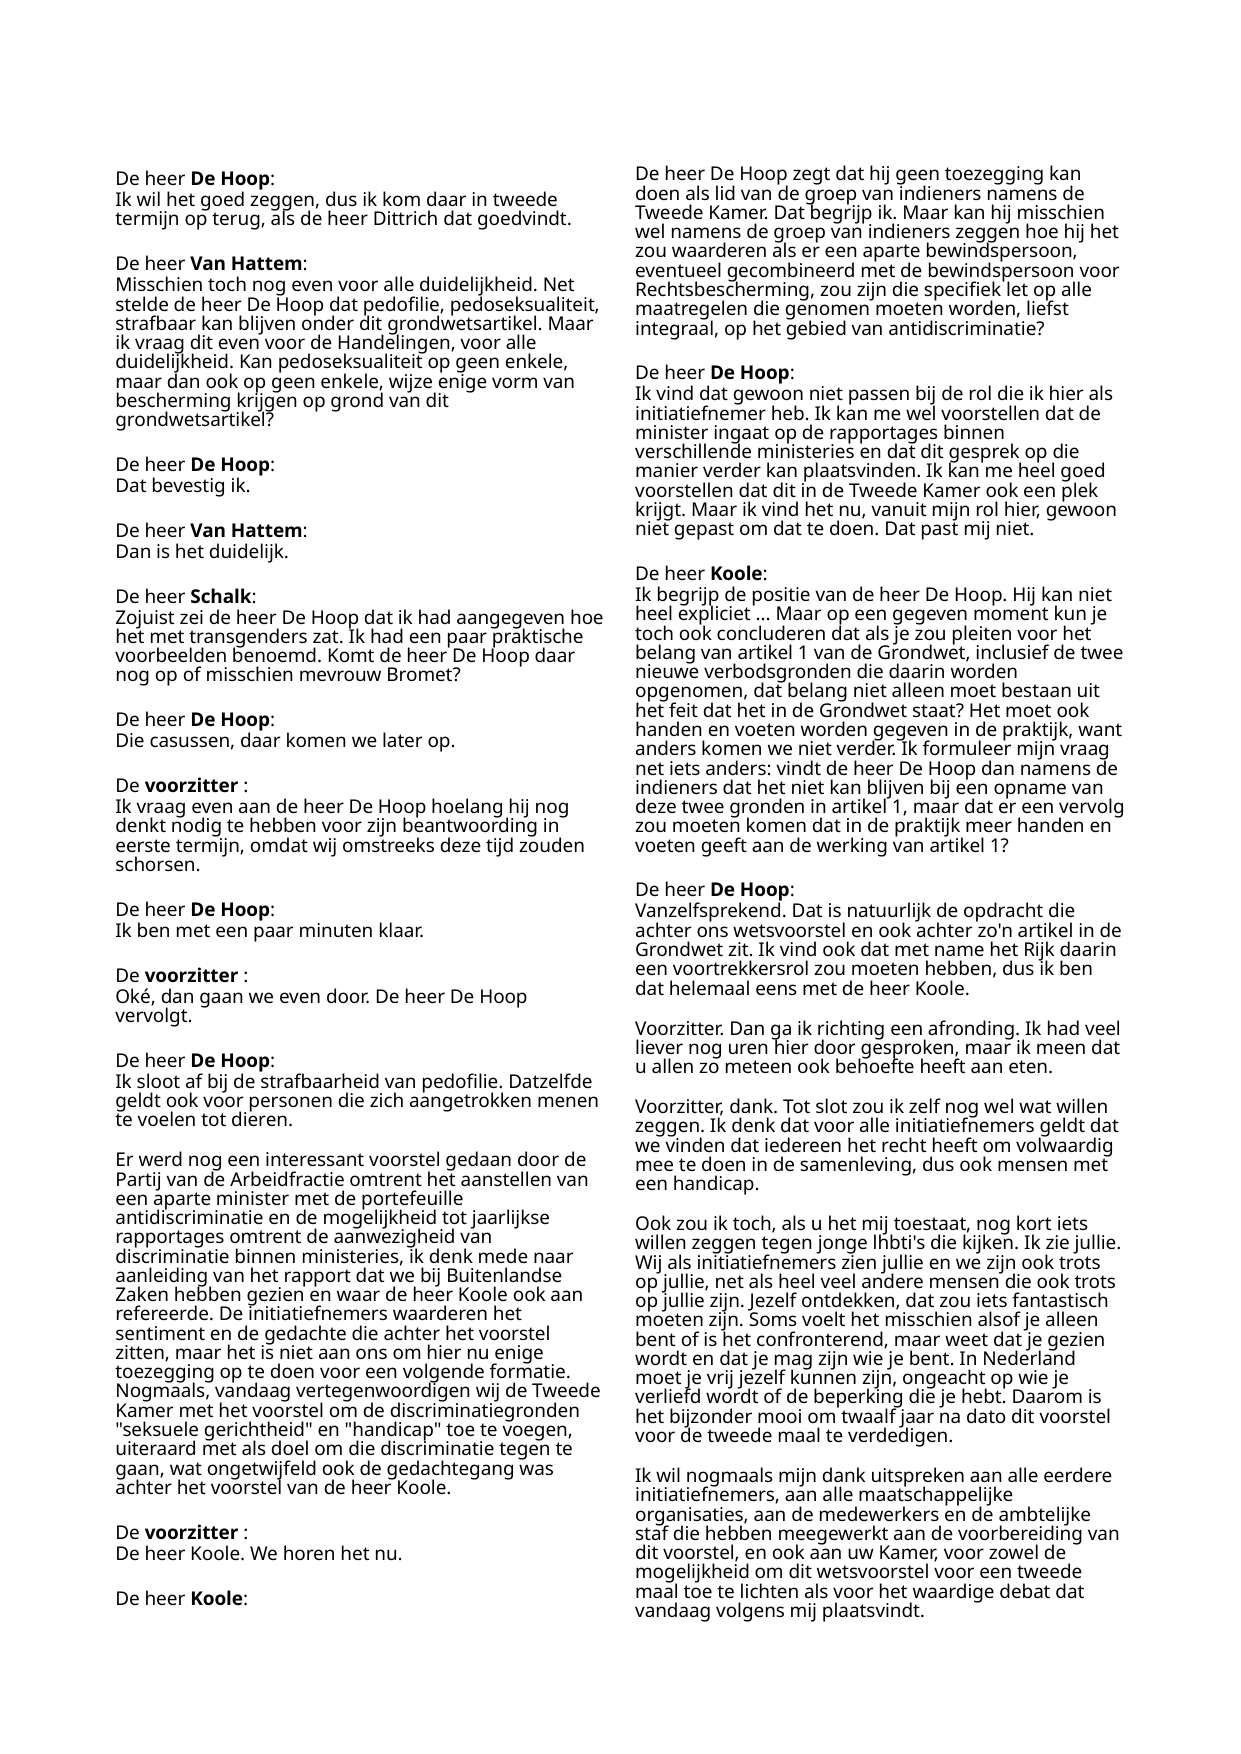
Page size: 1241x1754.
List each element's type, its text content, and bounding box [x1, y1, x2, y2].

text Oké, dan gaan we even door. De heer De Hoop vervolgt. [115, 988, 605, 1026]
text De voorzitter : [115, 1519, 605, 1545]
text De heer Van Hattem: [115, 517, 605, 543]
text Ik vraag even aan de heer De Hoop hoelang hij nog denkt nodig te hebben voor zijn beantwoording in eerste termijn, omdat wij omstreeks deze tijd zouden schorsen. [115, 798, 605, 875]
text Ik wil het goed zeggen, dus ik kom daar in tweede termijn op terug, als de heer Dittrich dat goedvindt. [115, 191, 605, 230]
text Ik begrijp de positie van de heer De Hoop. Hij kan niet heel expliciet ... Maar op een gegeven moment kun je toch ook concluderen dat als je zou pleiten voor het belang van artikel 1 van de Grondwet, inclusief de twee nieuwe verbodsgronden die daarin worden opgenomen, dat belang niet alleen moet bestaan uit het feit dat het in de Grondwet staat? Het moet ook handen en voeten worden gegeven in de praktijk, want anders komen we niet verder. Ik formuleer mijn vraag net iets anders: vindt de heer De Hoop dan namens de indieners dat het niet kan blijven bij een opname van deze twee gronden in artikel 1, maar dat er een vervolg zou moeten komen dat in de praktijk meer handen en voeten geeft aan de werking van artikel 1? [635, 586, 1125, 856]
text De heer De Hoop: [115, 165, 605, 191]
text Ik sloot af bij de strafbaarheid van pedofilie. Datzelfde geldt ook voor personen die zich aangetrokken menen te voelen tot dieren. [115, 1073, 605, 1131]
text De heer De Hoop: [115, 1047, 605, 1073]
text Voorzitter. Dan ga ik richting een afronding. Ik had veel liever nog uren hier door gesproken, maar ik meen dat u allen zo meteen ook behoefte heeft aan eten. [635, 1019, 1125, 1077]
text Misschien toch nog even voor alle duidelijkheid. Net stelde de heer De Hoop dat pedofilie, pedoseksualiteit, strafbaar kan blijven onder dit grondwetsartikel. Maar ik vraag dit even voor de Handelingen, voor alle duidelijkheid. Kan pedoseksualiteit op geen enkele, maar dan ook op geen enkele, wijze enige vorm van bescherming krijgen op grond van dit grondwetsartikel? [115, 276, 605, 430]
text De heer De Hoop: [115, 451, 605, 477]
text De heer Van Hattem: [115, 251, 605, 276]
text De heer Koole: [115, 1585, 605, 1611]
text De heer De Hoop: [635, 359, 1125, 385]
text De heer Koole: [635, 560, 1125, 586]
text De heer De Hoop: [635, 877, 1125, 902]
text De heer Schalk: [115, 583, 605, 609]
text De voorzitter : [115, 962, 605, 988]
text De heer De Hoop zegt dat hij geen toezegging kan doen als lid van de groep van indieners namens de Tweede Kamer. Dat begrijp ik. Maar kan hij misschien wel namens de groep van indieners zeggen hoe hij het zou waarderen als er een aparte bewindspersoon, eventueel gecombineerd met de bewindspersoon voor Rechtsbescherming, zou zijn die specifiek let op alle maatregelen die genomen moeten worden, liefst integraal, op het gebied van antidiscriminatie? [635, 165, 1125, 339]
text De heer Koole. We horen het nu. [115, 1545, 605, 1564]
text Dan is het duidelijk. [115, 543, 605, 562]
text De heer De Hoop: [115, 896, 605, 922]
text Voorzitter, dank. Tot slot zou ik zelf nog wel wat willen zeggen. Ik denk dat voor alle initiatiefnemers geldt dat we vinden dat iedereen het recht heeft om volwaardig mee te doen in de samenleving, dus ook mensen met een handicap. [635, 1098, 1125, 1194]
text Ik wil nogmaals mijn dank uitspreken aan alle eerdere initiatiefnemers, aan alle maatschappelijke organisaties, aan de medewerkers en de ambtelijke staf die hebben meegewerkt aan de voorbereiding van dit voorstel, en ook aan uw Kamer, voor zowel de mogelijkheid om dit wetsvoorstel voor een tweede maal toe te lichten als voor het waardige debat dat vandaag volgens mij plaatsvindt. [635, 1467, 1125, 1621]
text Vanzelfsprekend. Dat is natuurlijk de opdracht die achter ons wetsvoorstel en ook achter zo'n artikel in de Grondwet zit. Ik vind ook dat met name het Rijk daarin een voortrekkersrol zou moeten hebben, dus ik ben dat helemaal eens met de heer Koole. [635, 902, 1125, 999]
text Ik vind dat gewoon niet passen bij de rol die ik hier als initiatiefnemer heb. Ik kan me wel voorstellen dat de minister ingaat op de rapportages binnen verschillende ministeries en dat dit gesprek op die manier verder kan plaatsvinden. Ik kan me heel goed voorstellen dat dit in de Tweede Kamer ook een plek krijgt. Maar ik vind het nu, vanuit mijn rol hier, gewoon niet gepast om dat te doen. Dat past mij niet. [635, 385, 1125, 539]
text De voorzitter : [115, 772, 605, 798]
text Die casussen, daar komen we later op. [115, 732, 605, 752]
text Er werd nog een interessant voorstel gedaan door de Partij van de Arbeidfractie omtrent het aanstellen van een aparte minister met de portefeuille antidiscriminatie en de mogelijkheid tot jaarlijkse rapportages omtrent de aanwezigheid van discriminatie binnen ministeries, ik denk mede naar aanleiding van het rapport dat we bij Buitenlandse Zaken hebben gezien en waar de heer Koole ook aan refereerde. De initiatiefnemers waarderen het sentiment en de gedachte die achter het voorstel zitten, maar het is niet aan ons om hier nu enige toezegging op te doen voor een volgende formatie. Nogmaals, vandaag vertegenwoordigen wij de Tweede Kamer met het voorstel om de discriminatiegronden "seksuele gerichtheid" en "handicap" toe te voegen, uiteraard met als doel om die discriminatie tegen te gaan, wat ongetwijfeld ook de gedachtegang was achter het voorstel van de heer Koole. [115, 1151, 605, 1498]
text De heer De Hoop: [115, 707, 605, 732]
text Ik ben met een paar minuten klaar. [115, 922, 605, 941]
text Dat bevestig ik. [115, 477, 605, 496]
text Ook zou ik toch, als u het mij toestaat, nog kort iets willen zeggen tegen jonge lhbti's die kijken. Ik zie jullie. Wij als initiatiefnemers zien jullie en we zijn ook trots op jullie, net als heel veel andere mensen die ook trots op jullie zijn. Jezelf ontdekken, dat zou iets fantastisch moeten zijn. Soms voelt het misschien alsof je alleen bent of is het confronterend, maar weet dat je gezien wordt en dat je mag zijn wie je bent. In Nederland moet je vrij jezelf kunnen zijn, ongeacht op wie je verliefd wordt of de beperking die je hebt. Daarom is het bijzonder mooi om twaalf jaar na dato dit voorstel voor de tweede maal te verdedigen. [635, 1215, 1125, 1446]
text Zojuist zei de heer De Hoop dat ik had aangegeven hoe het met transgenders zat. Ik had een paar praktische voorbeelden benoemd. Komt de heer De Hoop daar nog op of misschien mevrouw Bromet? [115, 609, 605, 686]
